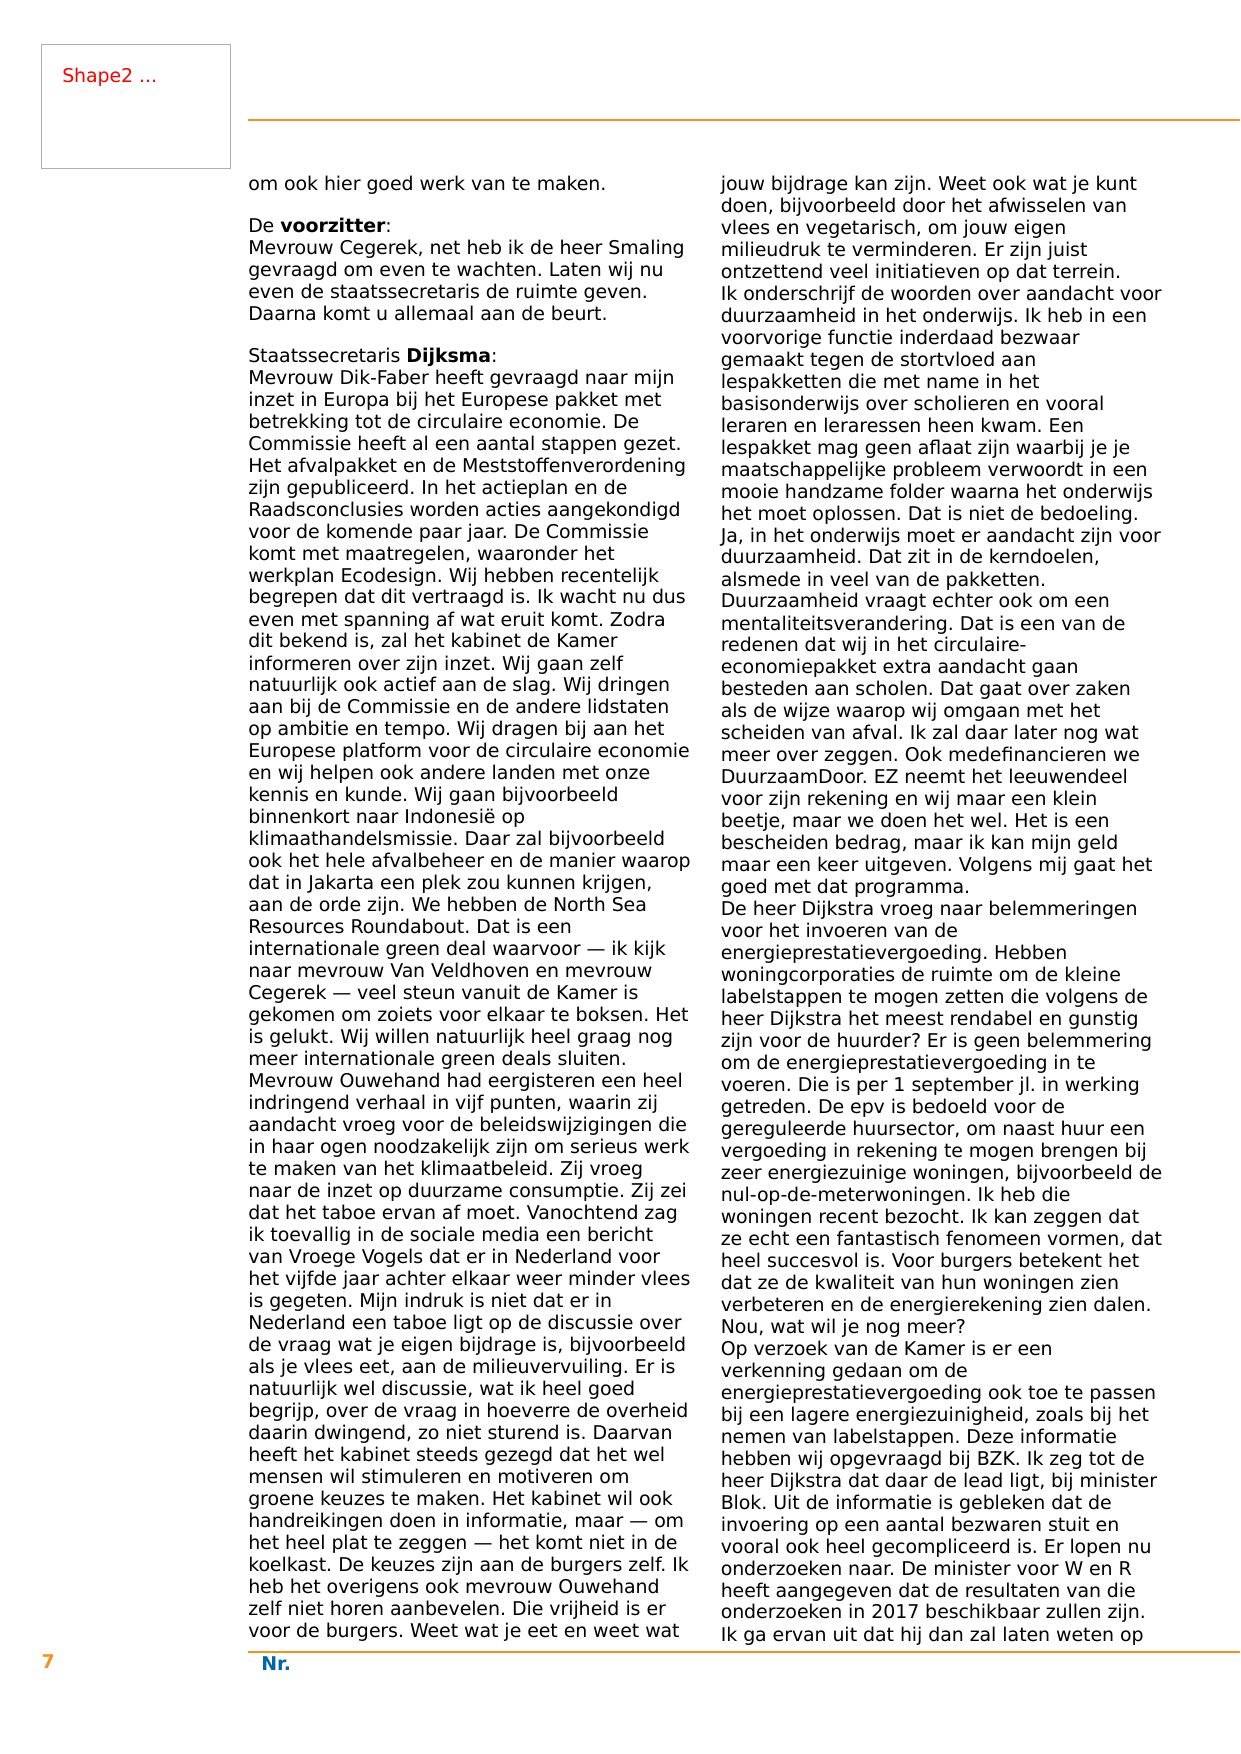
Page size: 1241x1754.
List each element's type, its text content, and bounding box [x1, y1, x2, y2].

text Mevrouw Dik-Faber heeft gevraagd naar mijn inzet in Europa bij het Europese pakket met betrekking tot de circulaire economie. De Commissie heeft al een aantal stappen gezet. Het afvalpakket en de Meststoffenverordening zijn gepubliceerd. In het actieplan en de Raadsconclusies worden acties aangekondigd voor de komende paar jaar. De Commissie komt met maatregelen, waaronder het werkplan Ecodesign. Wij hebben recentelijk begrepen dat dit vertraagd is. Ik wacht nu dus even met spanning af wat eruit komt. Zodra dit bekend is, zal het kabinet de Kamer informeren over zijn inzet. Wij gaan zelf natuurlijk ook actief aan de slag. Wij dringen aan bij de Commissie en de andere lidstaten op ambitie en tempo. Wij dragen bij aan het Europese platform voor de circulaire economie en wij helpen ook andere landen met onze kennis en kunde. Wij gaan bijvoorbeeld binnenkort naar Indonesië op klimaathandelsmissie. Daar zal bijvoorbeeld ook het hele afvalbeheer en de manier waarop dat in Jakarta een plek zou kunnen krijgen, aan de orde zijn. We hebben de North Sea Resources Roundabout. Dat is een internationale green deal waarvoor — ik kijk naar mevrouw Van Veldhoven en mevrouw Cegerek — veel steun vanuit de Kamer is gekomen om zoiets voor elkaar te boksen. Het is gelukt. Wij willen natuurlijk heel graag nog meer internationale green deals sluiten. [248, 367, 691, 1070]
text De voorzitter: [248, 215, 691, 237]
text Ik onderschrijf de woorden over aandacht voor duurzaamheid in het onderwijs. Ik heb in een voorvorige functie inderdaad bezwaar gemaakt tegen de stortvloed aan lespakketten die met name in het basisonderwijs over scholieren en vooral leraren en leraressen heen kwam. Een lespakket mag geen aflaat zijn waarbij je je maatschappelijke probleem verwoordt in een mooie handzame folder waarna het onderwijs het moet oplossen. Dat is niet de bedoeling. Ja, in het onderwijs moet er aandacht zijn voor duurzaamheid. Dat zit in de kerndoelen, alsmede in veel van de pakketten. Duurzaamheid vraagt echter ook om een mentaliteitsverandering. Dat is een van de redenen dat wij in het circulaire-economiepakket extra aandacht gaan besteden aan scholen. Dat gaat over zaken als de wijze waarop wij omgaan met het scheiden van afval. Ik zal daar later nog wat meer over zeggen. Ook medefinancieren we DuurzaamDoor. EZ neemt het leeuwendeel voor zijn rekening en wij maar een klein beetje, maar we doen het wel. Het is een bescheiden bedrag, maar ik kan mijn geld maar een keer uitgeven. Volgens mij gaat het goed met dat programma. [721, 283, 1163, 898]
text Op verzoek van de Kamer is er een verkenning gedaan om de energieprestatievergoeding ook toe te passen bij een lagere energiezuinigheid, zoals bij het nemen van labelstappen. Deze informatie hebben wij opgevraagd bij BZK. Ik zeg tot de heer Dijkstra dat daar de lead ligt, bij minister Blok. Uit de informatie is gebleken dat de invoering op een aantal bezwaren stuit en vooral ook heel gecompliceerd is. Er lopen nu onderzoeken naar. De minister voor W en R heeft aangegeven dat de resultaten van die onderzoeken in 2017 beschikbaar zullen zijn. Ik ga ervan uit dat hij dan zal laten weten op [721, 1338, 1163, 1645]
text Staatssecretaris Dijksma: [248, 345, 691, 367]
text jouw bijdrage kan zijn. Weet ook wat je kunt doen, bijvoorbeeld door het afwisselen van vlees en vegetarisch, om jouw eigen milieudruk te verminderen. Er zijn juist ontzettend veel initiatieven op dat terrein. [721, 173, 1163, 283]
text Mevrouw Cegerek, net heb ik de heer Smaling gevraagd om even te wachten. Laten wij nu even de staatssecretaris de ruimte geven. Daarna komt u allemaal aan de beurt. [248, 237, 691, 325]
text De heer Dijkstra vroeg naar belemmeringen voor het invoeren van de energieprestatievergoeding. Hebben woningcorporaties de ruimte om de kleine labelstappen te mogen zetten die volgens de heer Dijkstra het meest rendabel en gunstig zijn voor de huurder? Er is geen belemmering om de energieprestatievergoeding in te voeren. Die is per 1 september jl. in werking getreden. De epv is bedoeld voor de gereguleerde huursector, om naast huur een vergoeding in rekening te mogen brengen bij zeer energiezuinige woningen, bijvoorbeeld de nul-op-de-meterwoningen. Ik heb die woningen recent bezocht. Ik kan zeggen dat ze echt een fantastisch fenomeen vormen, dat heel succesvol is. Voor burgers betekent het dat ze de kwaliteit van hun woningen zien verbeteren en de energierekening zien dalen. Nou, wat wil je nog meer? [721, 898, 1163, 1338]
text om ook hier goed werk van te maken. [248, 173, 691, 195]
text Mevrouw Ouwehand had eergisteren een heel indringend verhaal in vijf punten, waarin zij aandacht vroeg voor de beleidswijzigingen die in haar ogen noodzakelijk zijn om serieus werk te maken van het klimaatbeleid. Zij vroeg naar de inzet op duurzame consumptie. Zij zei dat het taboe ervan af moet. Vanochtend zag ik toevallig in de sociale media een bericht van Vroege Vogels dat er in Nederland voor het vijfde jaar achter elkaar weer minder vlees is gegeten. Mijn indruk is niet dat er in Nederland een taboe ligt op de discussie over de vraag wat je eigen bijdrage is, bijvoorbeeld als je vlees eet, aan de milieuvervuiling. Er is natuurlijk wel discussie, wat ik heel goed begrijp, over de vraag in hoeverre de overheid daarin dwingend, zo niet sturend is. Daarvan heeft het kabinet steeds gezegd dat het wel mensen wil stimuleren en motiveren om groene keuzes te maken. Het kabinet wil ook handreikingen doen in informatie, maar — om het heel plat te zeggen — het komt niet in de koelkast. De keuzes zijn aan de burgers zelf. Ik heb het overigens ook mevrouw Ouwehand zelf niet horen aanbevelen. Die vrijheid is er voor de burgers. Weet wat je eet en weet wat [248, 1070, 691, 1641]
